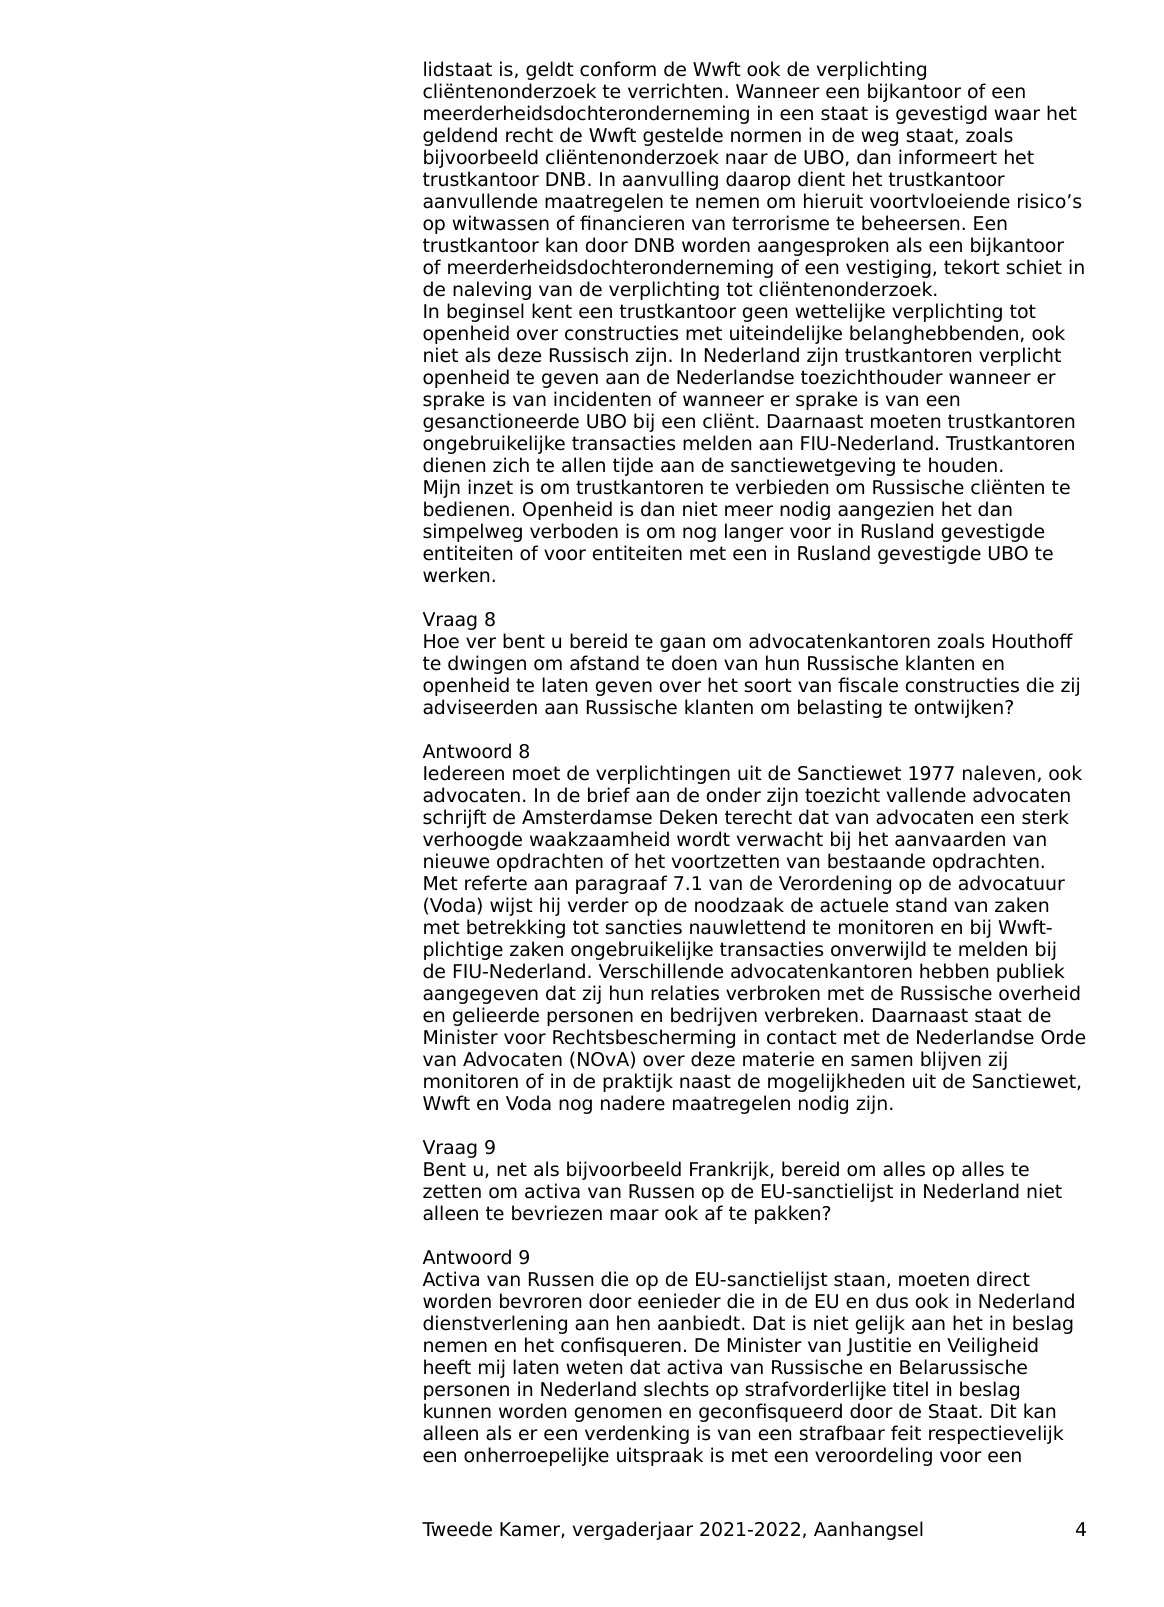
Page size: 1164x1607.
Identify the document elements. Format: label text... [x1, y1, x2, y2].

text Mijn inzet is om trustkantoren te verbieden om Russische cliënten te bedienen. Openheid is dan niet meer nodig aangezien het dan simpelweg verboden is om nog langer voor in Rusland gevestigde entiteiten of voor entiteiten met een in Rusland gevestigde UBO te werken. [422, 477, 1087, 587]
text Activa van Russen die op de EU-sanctielijst staan, moeten direct worden bevroren door eenieder die in de EU en dus ook in Nederland dienstverlening aan hen aanbiedt. Dat is niet gelijk aan het in beslag nemen en het confisqueren. De Minister van Justitie en Veiligheid heeft mij laten weten dat activa van Russische en Belarussische personen in Nederland slechts op strafvorderlijke titel in beslag kunnen worden genomen en geconfisqueerd door de Staat. Dit kan alleen als er een verdenking is van een strafbaar feit respectievelijk een onherroepelijke uitspraak is met een veroordeling voor een [422, 1269, 1087, 1467]
text Hoe ver bent u bereid te gaan om advocatenkantoren zoals Houthoff te dwingen om afstand te doen van hun Russische klanten en openheid te laten geven over het soort van fiscale constructies die zij adviseerden aan Russische klanten om belasting te ontwijken? [422, 631, 1087, 719]
text lidstaat is, geldt conform de Wwft ook de verplichting cliëntenonderzoek te verrichten. Wanneer een bijkantoor of een meerderheidsdochteronderneming in een staat is gevestigd waar het geldend recht de Wwft gestelde normen in de weg staat, zoals bijvoorbeeld cliëntenonderzoek naar de UBO, dan informeert het trustkantoor DNB. In aanvulling daarop dient het trustkantoor aanvullende maatregelen te nemen om hieruit voortvloeiende risico’s op witwassen of financieren van terrorisme te beheersen. Een trustkantoor kan door DNB worden aangesproken als een bijkantoor of meerderheidsdochteronderneming of een vestiging, tekort schiet in de naleving van de verplichting tot cliëntenonderzoek. [422, 59, 1087, 301]
text Iedereen moet de verplichtingen uit de Sanctiewet 1977 naleven, ook advocaten. In de brief aan de onder zijn toezicht vallende advocaten schrijft de Amsterdamse Deken terecht dat van advocaten een sterk verhoogde waakzaamheid wordt verwacht bij het aanvaarden van nieuwe opdrachten of het voortzetten van bestaande opdrachten. Met referte aan paragraaf 7.1 van de Verordening op de advocatuur (Voda) wijst hij verder op de noodzaak de actuele stand van zaken met betrekking tot sancties nauwlettend te monitoren en bij Wwft-plichtige zaken ongebruikelijke transacties onverwijld te melden bij de FIU-Nederland. Verschillende advocatenkantoren hebben publiek aangegeven dat zij hun relaties verbroken met de Russische overheid en gelieerde personen en bedrijven verbreken. Daarnaast staat de Minister voor Rechtsbescherming in contact met de Nederlandse Orde van Advocaten (NOvA) over deze materie en samen blijven zij monitoren of in de praktijk naast de mogelijkheden uit de Sanctiewet, Wwft en Voda nog nadere maatregelen nodig zijn. [422, 763, 1087, 1114]
text Antwoord 8 [422, 741, 1087, 763]
text Bent u, net als bijvoorbeeld Frankrijk, bereid om alles op alles te zetten om activa van Russen op de EU-sanctielijst in Nederland niet alleen te bevriezen maar ook af te pakken? [422, 1159, 1087, 1224]
text Antwoord 9 [422, 1247, 1087, 1269]
text Vraag 9 [422, 1137, 1087, 1159]
text In beginsel kent een trustkantoor geen wettelijke verplichting tot openheid over constructies met uiteindelijke belanghebbenden, ook niet als deze Russisch zijn. In Nederland zijn trustkantoren verplicht openheid te geven aan de Nederlandse toezichthouder wanneer er sprake is van incidenten of wanneer er sprake is van een gesanctioneerde UBO bij een cliënt. Daarnaast moeten trustkantoren ongebruikelijke transacties melden aan FIU-Nederland. Trustkantoren dienen zich te allen tijde aan de sanctiewetgeving te houden. [422, 301, 1087, 477]
text Vraag 8 [422, 609, 1087, 631]
